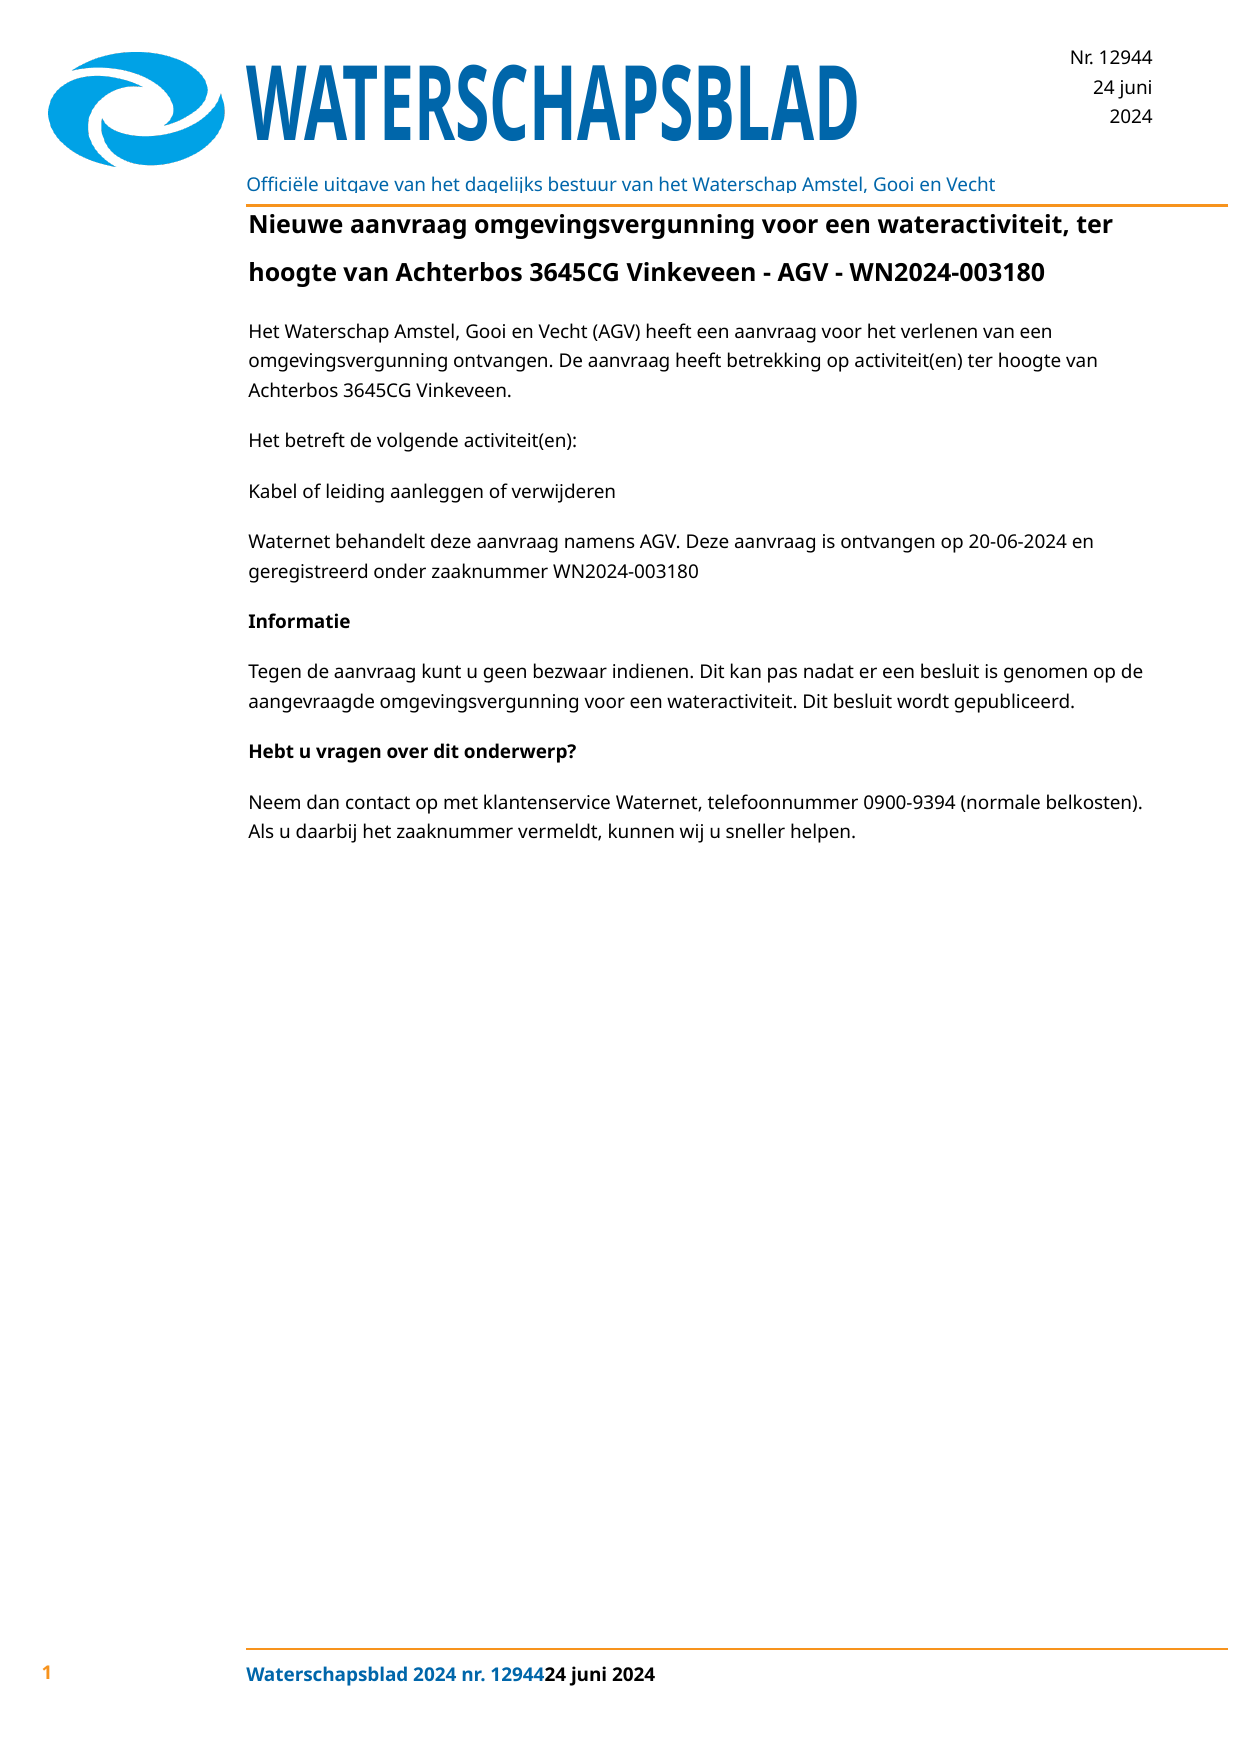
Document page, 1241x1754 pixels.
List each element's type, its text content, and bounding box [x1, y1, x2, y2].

text Kabel of leiding aanleggen of verwijderen [248, 478, 1152, 504]
text Hebt u vragen over dit onderwerp? [248, 739, 1152, 764]
text Nieuwe aanvraag omgevingsvergunning voor een wateractiviteit, ter hoogte van Achterbos 3645CG Vinkeveen - AGV - WN2024-003180 [248, 207, 1152, 288]
text Het betreft de volgende activiteit(en): [248, 427, 1152, 453]
picture [41, 47, 231, 172]
text Het Waterschap Amstel, Gooi en Vecht (AGV) heeft een aanvraag voor het verlenen van een omgevingsvergunning ontvangen. De aanvraag heeft betrekking op activiteit(en) ter hoogte van Achterbos 3645CG Vinkeveen. [248, 318, 1152, 403]
text Neem dan contact op met klantenservice Waternet, telefoonnummer 0900-9394 (normale belkosten). Als u daarbij het zaaknummer vermeldt, kunnen wij u sneller helpen. [248, 789, 1152, 844]
text Informatie [248, 608, 1152, 634]
text Tegen de aanvraag kunt u geen bezwaar indienen. Dit kan pas nadat er een besluit is genomen op de aangevraagde omgevingsvergunning voor een wateractiviteit. Dit besluit wordt gepubliceerd. [248, 659, 1152, 714]
text Waternet behandelt deze aanvraag namens AGV. Deze aanvraag is ontvangen op 20-06-2024 en geregistreerd onder zaaknummer WN2024-003180 [248, 528, 1152, 584]
